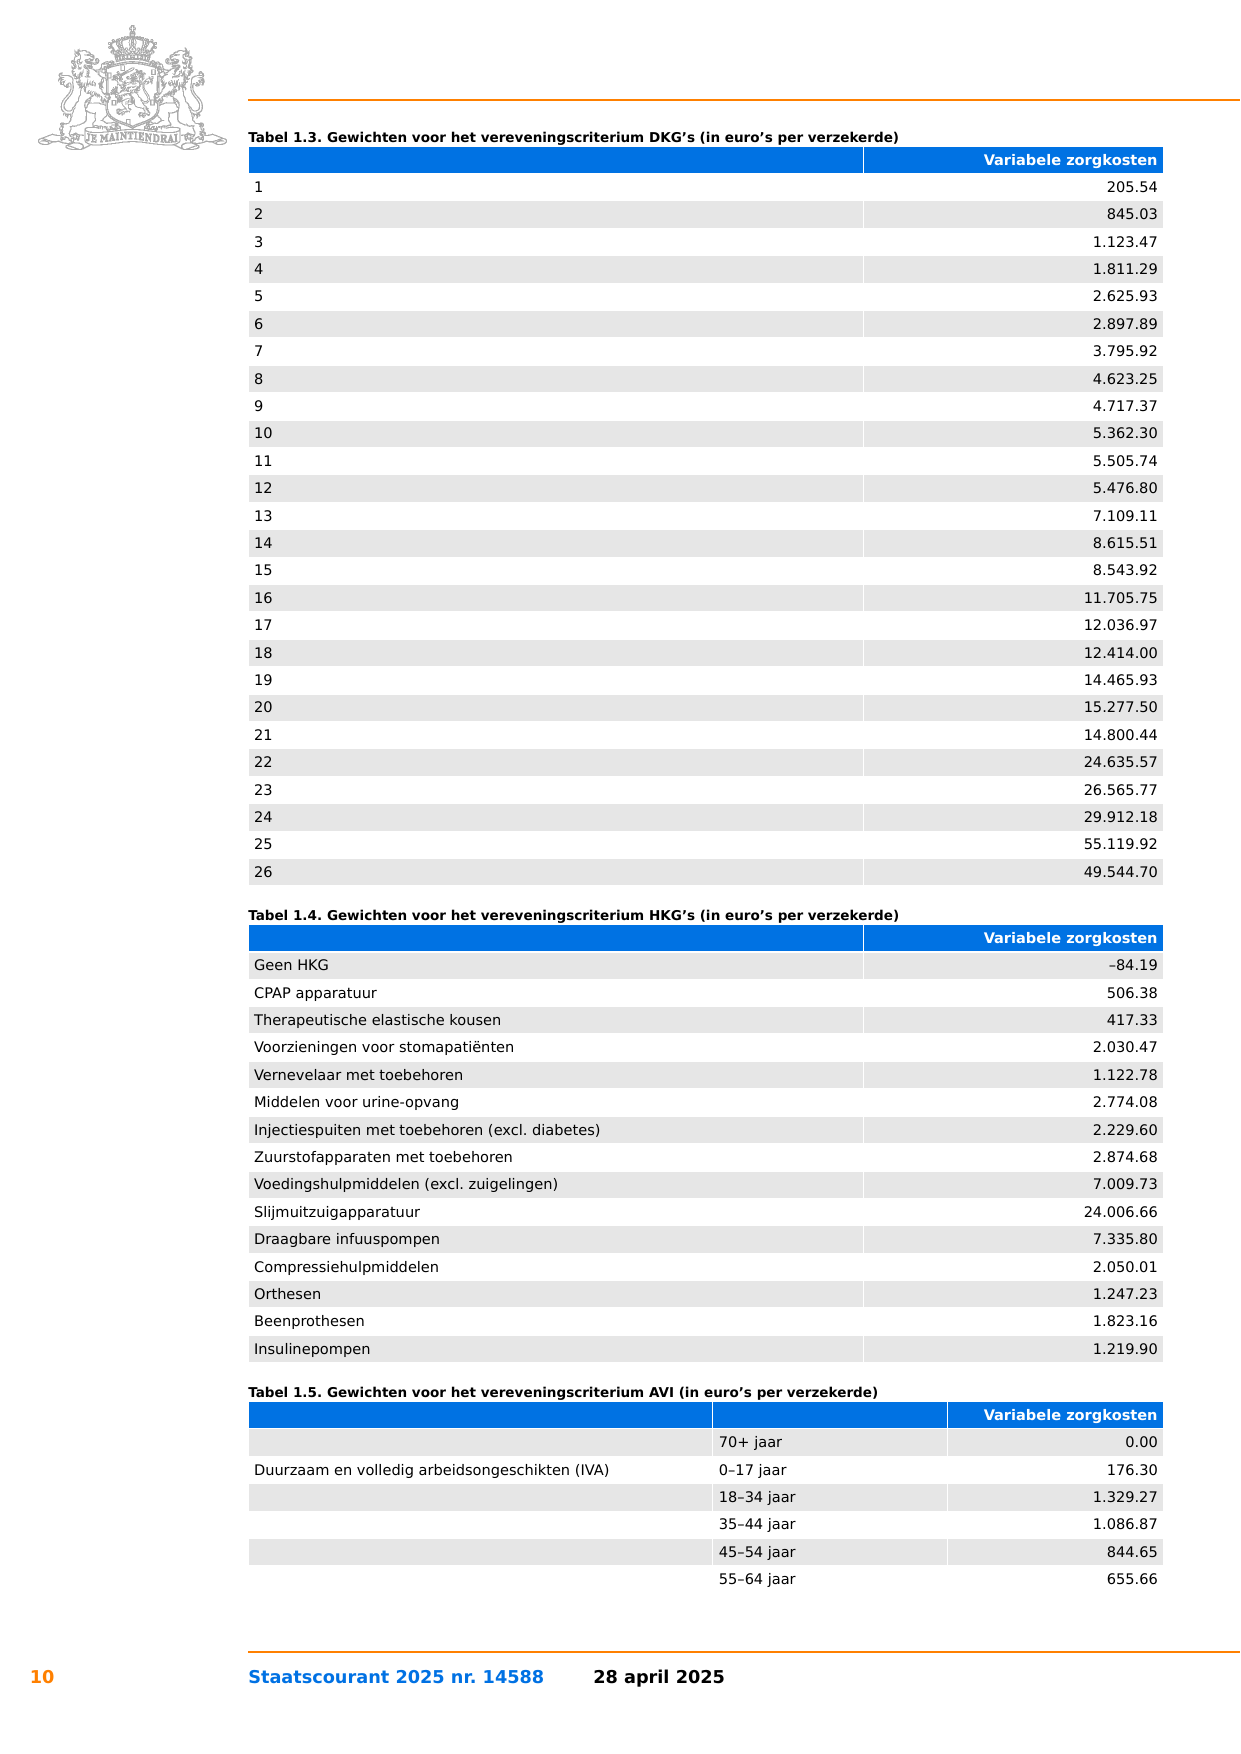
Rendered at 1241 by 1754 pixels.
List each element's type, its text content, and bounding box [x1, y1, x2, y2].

table_cell 20 [249, 695, 863, 721]
table_cell 24.635.57 [864, 749, 1163, 776]
table_header Tabel 1.3. Gewichten voor het vereveningscriterium DKG’s (in euro’s per verzekerde) [248, 130, 1163, 146]
picture [38, 25, 227, 150]
table_cell 2.874.68 [864, 1144, 1163, 1171]
table_cell 24.006.66 [864, 1199, 1163, 1225]
table_cell 844.65 [948, 1539, 1163, 1565]
table_cell 4.717.37 [864, 393, 1163, 419]
table_cell Geen HKG [249, 953, 863, 979]
table_cell 25 [249, 832, 863, 858]
table_cell 13 [249, 503, 863, 529]
table_cell 55–64 jaar [713, 1566, 947, 1593]
table_cell 5.362.30 [864, 421, 1163, 447]
table_cell –84.19 [864, 953, 1163, 979]
table_cell 29.912.18 [864, 804, 1163, 831]
table_cell Compressiehulpmiddelen [249, 1254, 863, 1280]
table_cell 11.705.75 [864, 585, 1163, 611]
table_cell 5.476.80 [864, 475, 1163, 502]
table_cell 15.277.50 [864, 695, 1163, 721]
table_cell 2 [249, 201, 863, 228]
table_cell Beenprothesen [249, 1309, 863, 1335]
table_cell 11 [249, 448, 863, 474]
table_cell 1.122.78 [864, 1062, 1163, 1088]
table_cell 205.54 [864, 174, 1163, 200]
table_cell 2.030.47 [864, 1035, 1163, 1061]
table_cell 35–44 jaar [713, 1512, 947, 1538]
table_cell 8 [249, 366, 863, 392]
table_cell [249, 1566, 712, 1593]
table_header Tabel 1.5. Gewichten voor het vereveningscriterium AVI (in euro’s per verzekerde) [248, 1385, 1163, 1401]
table_cell 2.050.01 [864, 1254, 1163, 1280]
table_cell Vernevelaar met toebehoren [249, 1062, 863, 1088]
table_cell 55.119.92 [864, 832, 1163, 858]
table_cell 12.036.97 [864, 613, 1163, 639]
table_cell 7.335.80 [864, 1226, 1163, 1253]
table_cell 3 [249, 229, 863, 255]
table_cell 26 [249, 859, 863, 885]
table_cell 12.414.00 [864, 640, 1163, 666]
table_header Tabel 1.4. Gewichten voor het vereveningscriterium HKG’s (in euro’s per verzekerde) [248, 908, 1163, 924]
table_cell Variabele zorgkosten [864, 147, 1163, 173]
table_cell 417.33 [864, 1007, 1163, 1033]
table_cell 2.897.89 [864, 311, 1163, 337]
table_cell 3.795.92 [864, 339, 1163, 365]
table_cell 2.774.08 [864, 1089, 1163, 1116]
table_cell 14.465.93 [864, 667, 1163, 693]
table_cell 19 [249, 667, 863, 693]
table_cell 0.00 [948, 1429, 1163, 1456]
table_cell 506.38 [864, 980, 1163, 1006]
table_cell 26.565.77 [864, 777, 1163, 803]
table_cell 18 [249, 640, 863, 666]
table_cell 8.615.51 [864, 530, 1163, 557]
table_cell Draagbare infuuspompen [249, 1226, 863, 1253]
table_cell Orthesen [249, 1281, 863, 1307]
table_cell Variabele zorgkosten [864, 925, 1163, 951]
table_cell 1.219.90 [864, 1336, 1163, 1362]
table_cell 24 [249, 804, 863, 831]
table_cell 1 [249, 174, 863, 200]
table_cell 12 [249, 475, 863, 502]
table_cell 4.623.25 [864, 366, 1163, 392]
table_cell 15 [249, 558, 863, 584]
table_cell [249, 1539, 712, 1565]
table_cell 16 [249, 585, 863, 611]
table_cell [249, 1429, 712, 1456]
table_cell 5.505.74 [864, 448, 1163, 474]
table_cell 7.009.73 [864, 1172, 1163, 1198]
table_cell 8.543.92 [864, 558, 1163, 584]
table_cell 845.03 [864, 201, 1163, 228]
table_cell [249, 1402, 712, 1428]
table_cell 1.811.29 [864, 256, 1163, 283]
table_cell 2.625.93 [864, 284, 1163, 310]
table_cell Voedingshulpmiddelen (excl. zuigelingen) [249, 1172, 863, 1198]
table_cell 1.123.47 [864, 229, 1163, 255]
table_cell 0–17 jaar [713, 1457, 947, 1483]
table_cell Therapeutische elastische kousen [249, 1007, 863, 1033]
table_cell 7.109.11 [864, 503, 1163, 529]
table_cell 176.30 [948, 1457, 1163, 1483]
table_cell 9 [249, 393, 863, 419]
table_cell 2.229.60 [864, 1117, 1163, 1143]
table_cell Voorzieningen voor stomapatiënten [249, 1035, 863, 1061]
table_cell 14 [249, 530, 863, 557]
table_cell 4 [249, 256, 863, 283]
table_cell 22 [249, 749, 863, 776]
table_cell 14.800.44 [864, 722, 1163, 748]
table_cell [713, 1402, 947, 1428]
table_cell 1.329.27 [948, 1484, 1163, 1511]
table_cell 5 [249, 284, 863, 310]
table_cell 1.086.87 [948, 1512, 1163, 1538]
table_cell Duurzaam en volledig arbeidsongeschikten (IVA) [249, 1457, 712, 1483]
table_cell Zuurstofapparaten met toebehoren [249, 1144, 863, 1171]
table_cell 49.544.70 [864, 859, 1163, 885]
table_cell 17 [249, 613, 863, 639]
table_cell 45–54 jaar [713, 1539, 947, 1565]
table_cell CPAP apparatuur [249, 980, 863, 1006]
table_cell [249, 1512, 712, 1538]
table_cell [249, 1484, 712, 1511]
table_cell [249, 925, 863, 951]
table_cell Middelen voor urine-opvang [249, 1089, 863, 1116]
table_cell [249, 147, 863, 173]
table_cell 1.823.16 [864, 1309, 1163, 1335]
table_cell 655.66 [948, 1566, 1163, 1593]
table_cell Insulinepompen [249, 1336, 863, 1362]
table_cell Injectiespuiten met toebehoren (excl. diabetes) [249, 1117, 863, 1143]
table_cell 23 [249, 777, 863, 803]
table_cell 10 [249, 421, 863, 447]
table_cell 7 [249, 339, 863, 365]
table_cell 1.247.23 [864, 1281, 1163, 1307]
table_cell Variabele zorgkosten [948, 1402, 1163, 1428]
table_cell 70+ jaar [713, 1429, 947, 1456]
table_cell 18–34 jaar [713, 1484, 947, 1511]
table_cell Slijmuitzuigapparatuur [249, 1199, 863, 1225]
table_cell 21 [249, 722, 863, 748]
table_cell 6 [249, 311, 863, 337]
